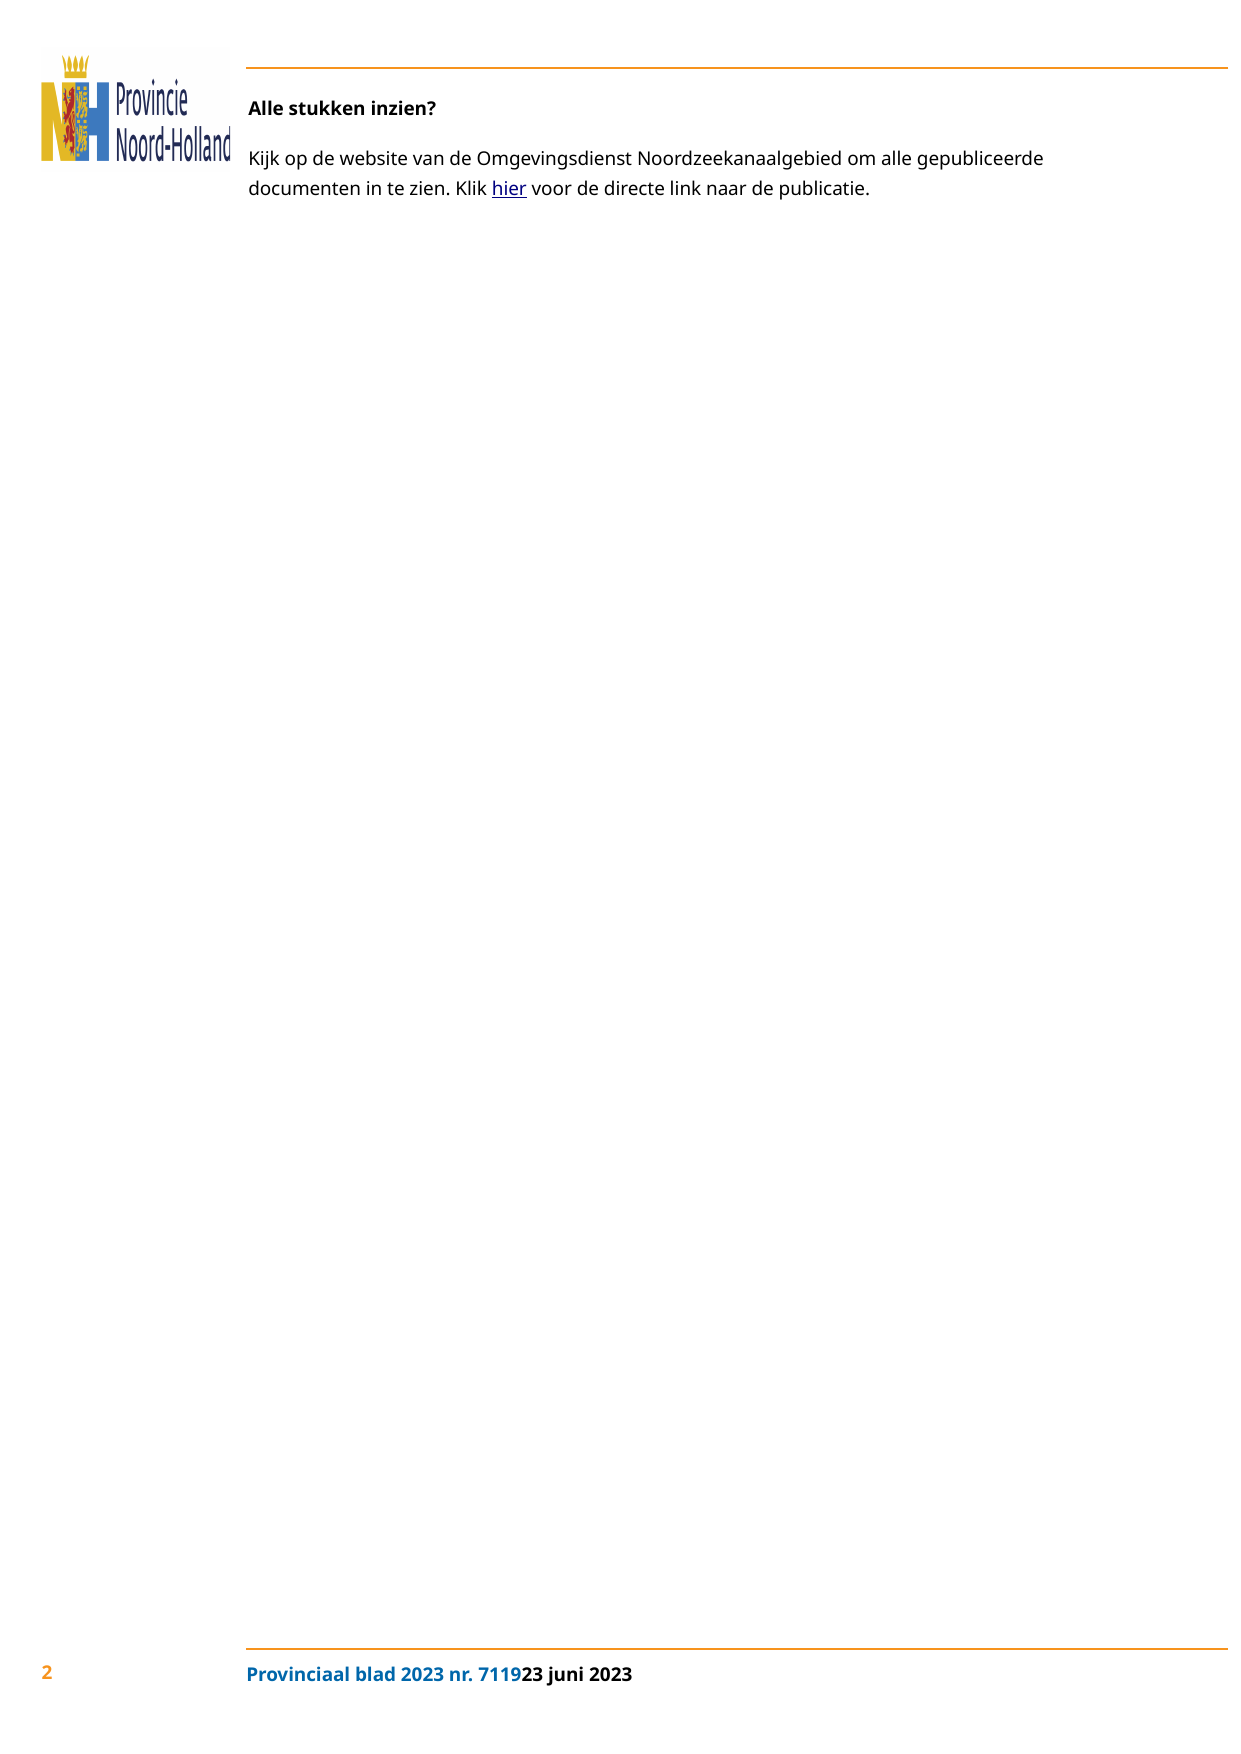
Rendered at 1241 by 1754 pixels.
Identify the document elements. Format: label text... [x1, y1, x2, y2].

picture [41, 47, 231, 172]
text Kijk op de website van de Omgevingsdienst Noordzeekanaalgebied om alle gepubliceerde documenten in te zien. Klik hier voor de directe link naar de publicatie. [248, 145, 1152, 201]
text Alle stukken inzien? [248, 95, 1152, 121]
